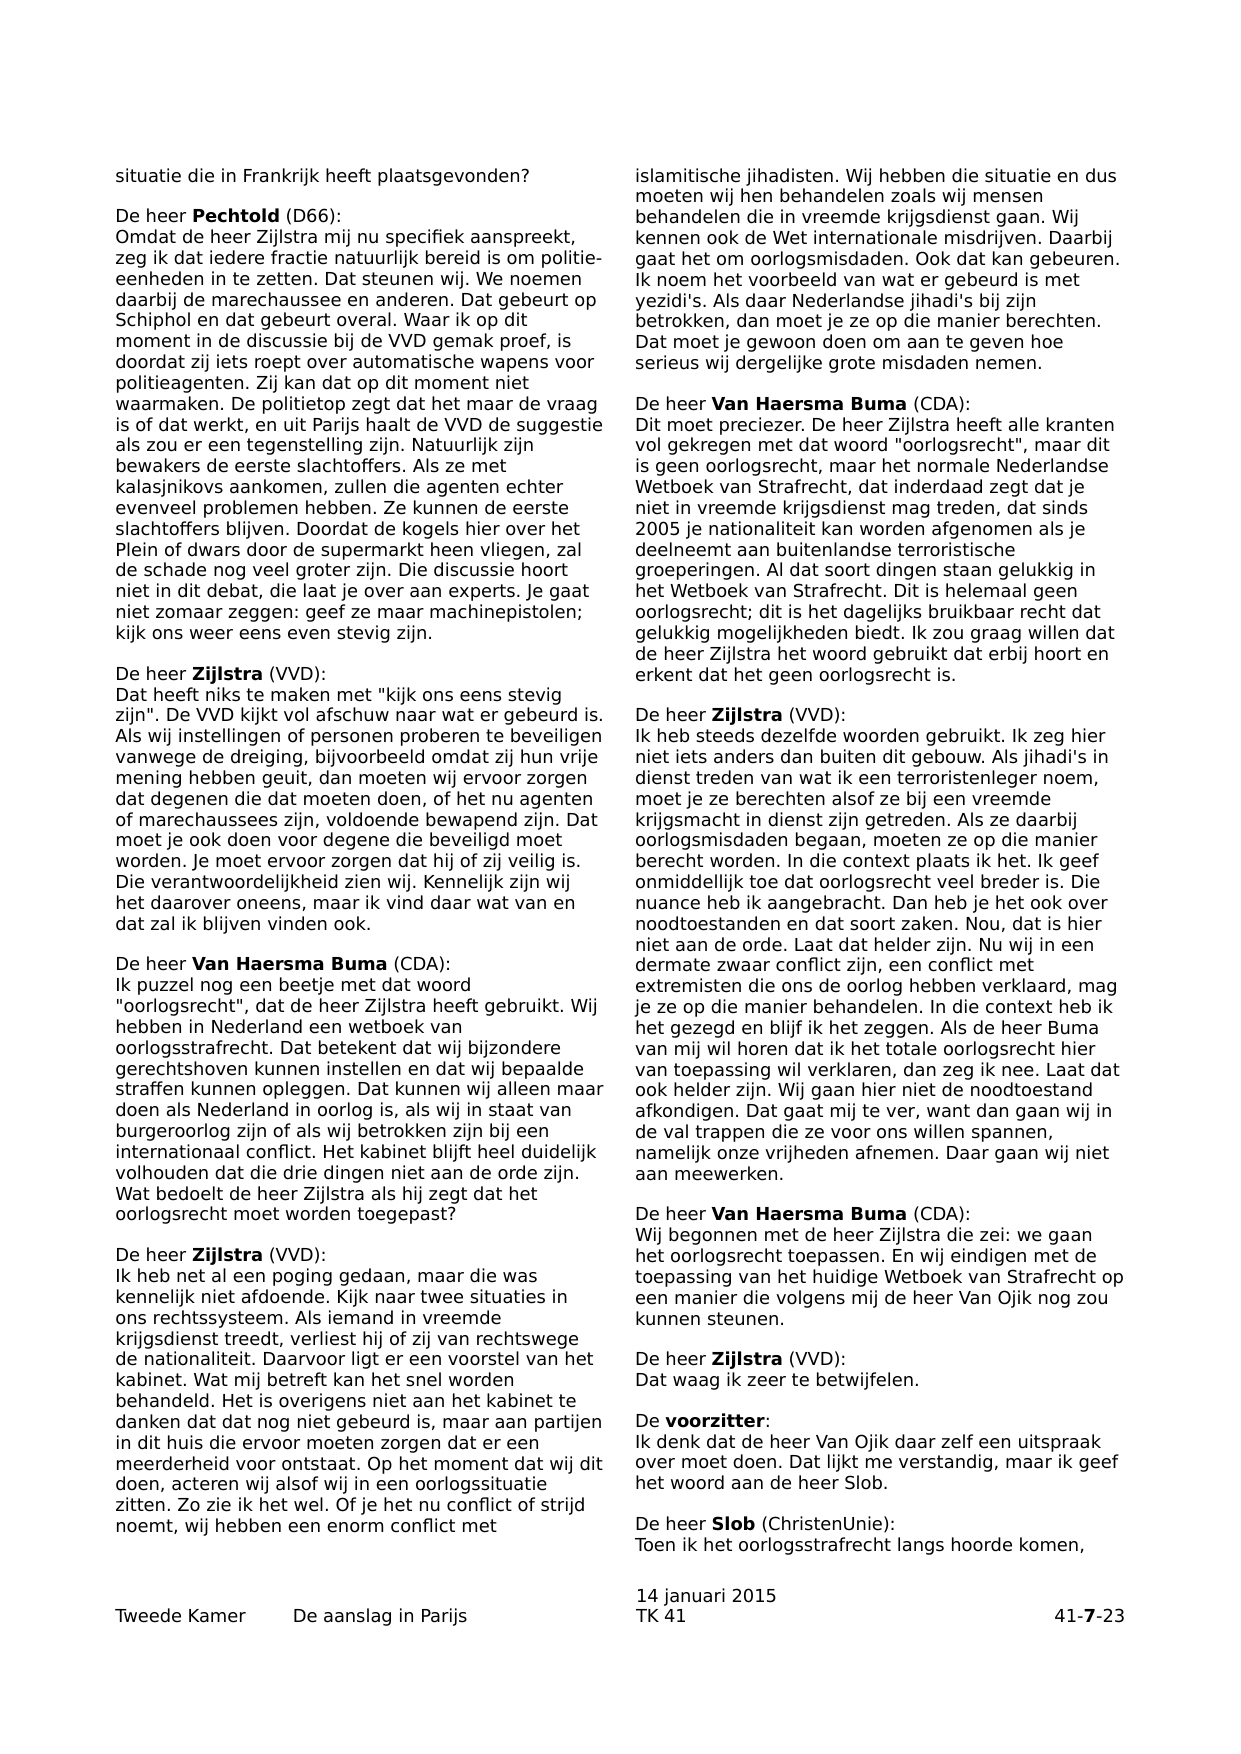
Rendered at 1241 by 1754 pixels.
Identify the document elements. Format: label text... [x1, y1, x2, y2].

text De heer Zijlstra (VVD): [635, 1349, 1125, 1370]
text Dit moet preciezer. De heer Zijlstra heeft alle kranten vol gekregen met dat woord "oorlogsrecht", maar dit is geen oorlogsrecht, maar het normale Nederlandse Wetboek van Strafrecht, dat inderdaad zegt dat je niet in vreemde krijgsdienst mag treden, dat sinds 2005 je nationaliteit kan worden afgenomen als je deelneemt aan buitenlandse terroristische groeperingen. Al dat soort dingen staan gelukkig in het Wetboek van Strafrecht. Dit is helemaal geen oorlogsrecht; dit is het dagelijks bruikbaar recht dat gelukkig mogelijkheden biedt. Ik zou graag willen dat de heer Zijlstra het woord gebruikt dat erbij hoort en erkent dat het geen oorlogsrecht is. [635, 414, 1125, 685]
text De heer Zijlstra (VVD): [635, 705, 1125, 726]
text Ik heb steeds dezelfde woorden gebruikt. Ik zeg hier niet iets anders dan buiten dit gebouw. Als jihadi's in dienst treden van wat ik een terroristenleger noem, moet je ze berechten alsof ze bij een vreemde krijgsmacht in dienst zijn getreden. Als ze daarbij oorlogsmisdaden begaan, moeten ze op die manier berecht worden. In die context plaats ik het. Ik geef onmiddellijk toe dat oorlogsrecht veel breder is. Die nuance heb ik aangebracht. Dan heb je het ook over noodtoestanden en dat soort zaken. Nou, dat is hier niet aan de orde. Laat dat helder zijn. Nu wij in een dermate zwaar conflict zijn, een conflict met extremisten die ons de oorlog hebben verklaard, mag je ze op die manier behandelen. In die context heb ik het gezegd en blijf ik het zeggen. Als de heer Buma van mij wil horen dat ik het totale oorlogsrecht hier van toepassing wil verklaren, dan zeg ik nee. Laat dat ook helder zijn. Wij gaan hier niet de noodtoestand afkondigen. Dat gaat mij te ver, want dan gaan wij in de val trappen die ze voor ons willen spannen, namelijk onze vrijheden afnemen. Daar gaan wij niet aan meewerken. [635, 726, 1125, 1184]
text Omdat de heer Zijlstra mij nu specifiek aanspreekt, zeg ik dat iedere fractie natuurlijk bereid is om politie-eenheden in te zetten. Dat steunen wij. We noemen daarbij de marechaussee en anderen. Dat gebeurt op Schiphol en dat gebeurt overal. Waar ik op dit moment in de discussie bij de VVD gemak proef, is doordat zij iets roept over automatische wapens voor politieagenten. Zij kan dat op dit moment niet waarmaken. De politietop zegt dat het maar de vraag is of dat werkt, en uit Parijs haalt de VVD de suggestie als zou er een tegenstelling zijn. Natuurlijk zijn bewakers de eerste slachtoffers. Als ze met kalasjnikovs aankomen, zullen die agenten echter evenveel problemen hebben. Ze kunnen de eerste slachtoffers blijven. Doordat de kogels hier over het Plein of dwars door de supermarkt heen vliegen, zal de schade nog veel groter zijn. Die discussie hoort niet in dit debat, die laat je over aan experts. Je gaat niet zomaar zeggen: geef ze maar machinepistolen; kijk ons weer eens even stevig zijn. [115, 227, 605, 643]
text situatie die in Frankrijk heeft plaatsgevonden? [115, 165, 605, 186]
text islamitische jihadisten. Wij hebben die situatie en dus moeten wij hen behandelen zoals wij mensen behandelen die in vreemde krijgsdienst gaan. Wij kennen ook de Wet internationale misdrijven. Daarbij gaat het om oorlogsmisdaden. Ook dat kan gebeuren. Ik noem het voorbeeld van wat er gebeurd is met yezidi's. Als daar Nederlandse jihadi's bij zijn betrokken, dan moet je ze op die manier berechten. Dat moet je gewoon doen om aan te geven hoe serieus wij dergelijke grote misdaden nemen. [635, 165, 1125, 374]
text Ik heb net al een poging gedaan, maar die was kennelijk niet afdoende. Kijk naar twee situaties in ons rechtssysteem. Als iemand in vreemde krijgsdienst treedt, verliest hij of zij van rechtswege de nationaliteit. Daarvoor ligt er een voorstel van het kabinet. Wat mij betreft kan het snel worden behandeld. Het is overigens niet aan het kabinet te danken dat dat nog niet gebeurd is, maar aan partijen in dit huis die ervoor moeten zorgen dat er een meerderheid voor ontstaat. Op het moment dat wij dit doen, acteren wij alsof wij in een oorlogssituatie zitten. Zo zie ik het wel. Of je het nu conflict of strijd noemt, wij hebben een enorm conflict met [115, 1266, 605, 1537]
text Ik puzzel nog een beetje met dat woord "oorlogsrecht", dat de heer Zijlstra heeft gebruikt. Wij hebben in Nederland een wetboek van oorlogsstrafrecht. Dat betekent dat wij bijzondere gerechtshoven kunnen instellen en dat wij bepaalde straffen kunnen opleggen. Dat kunnen wij alleen maar doen als Nederland in oorlog is, als wij in staat van burgeroorlog zijn of als wij betrokken zijn bij een internationaal conflict. Het kabinet blijft heel duidelijk volhouden dat die drie dingen niet aan de orde zijn. Wat bedoelt de heer Zijlstra als hij zegt dat het oorlogsrecht moet worden toegepast? [115, 975, 605, 1225]
text De voorzitter: [635, 1411, 1125, 1431]
text De heer Zijlstra (VVD): [115, 1245, 605, 1266]
text Wij begonnen met de heer Zijlstra die zei: we gaan het oorlogsrecht toepassen. En wij eindigen met de toepassing van het huidige Wetboek van Strafrecht op een manier die volgens mij de heer Van Ojik nog zou kunnen steunen. [635, 1225, 1125, 1329]
text Dat waag ik zeer te betwijfelen. [635, 1370, 1125, 1391]
text De heer Zijlstra (VVD): [115, 663, 605, 684]
text De heer Van Haersma Buma (CDA): [635, 394, 1125, 414]
text Toen ik het oorlogsstrafrecht langs hoorde komen, [635, 1535, 1125, 1556]
text De heer Van Haersma Buma (CDA): [635, 1204, 1125, 1225]
text Dat heeft niks te maken met "kijk ons eens stevig zijn". De VVD kijkt vol afschuw naar wat er gebeurd is. Als wij instellingen of personen proberen te beveiligen vanwege de dreiging, bijvoorbeeld omdat zij hun vrije mening hebben geuit, dan moeten wij ervoor zorgen dat degenen die dat moeten doen, of het nu agenten of marechaussees zijn, voldoende bewapend zijn. Dat moet je ook doen voor degene die beveiligd moet worden. Je moet ervoor zorgen dat hij of zij veilig is. Die verantwoordelijkheid zien wij. Kennelijk zijn wij het daarover oneens, maar ik vind daar wat van en dat zal ik blijven vinden ook. [115, 684, 605, 934]
text De heer Van Haersma Buma (CDA): [115, 954, 605, 975]
text De heer Slob (ChristenUnie): [635, 1514, 1125, 1535]
text De heer Pechtold (D66): [115, 206, 605, 227]
text Ik denk dat de heer Van Ojik daar zelf een uitspraak over moet doen. Dat lijkt me verstandig, maar ik geef het woord aan de heer Slob. [635, 1431, 1125, 1494]
